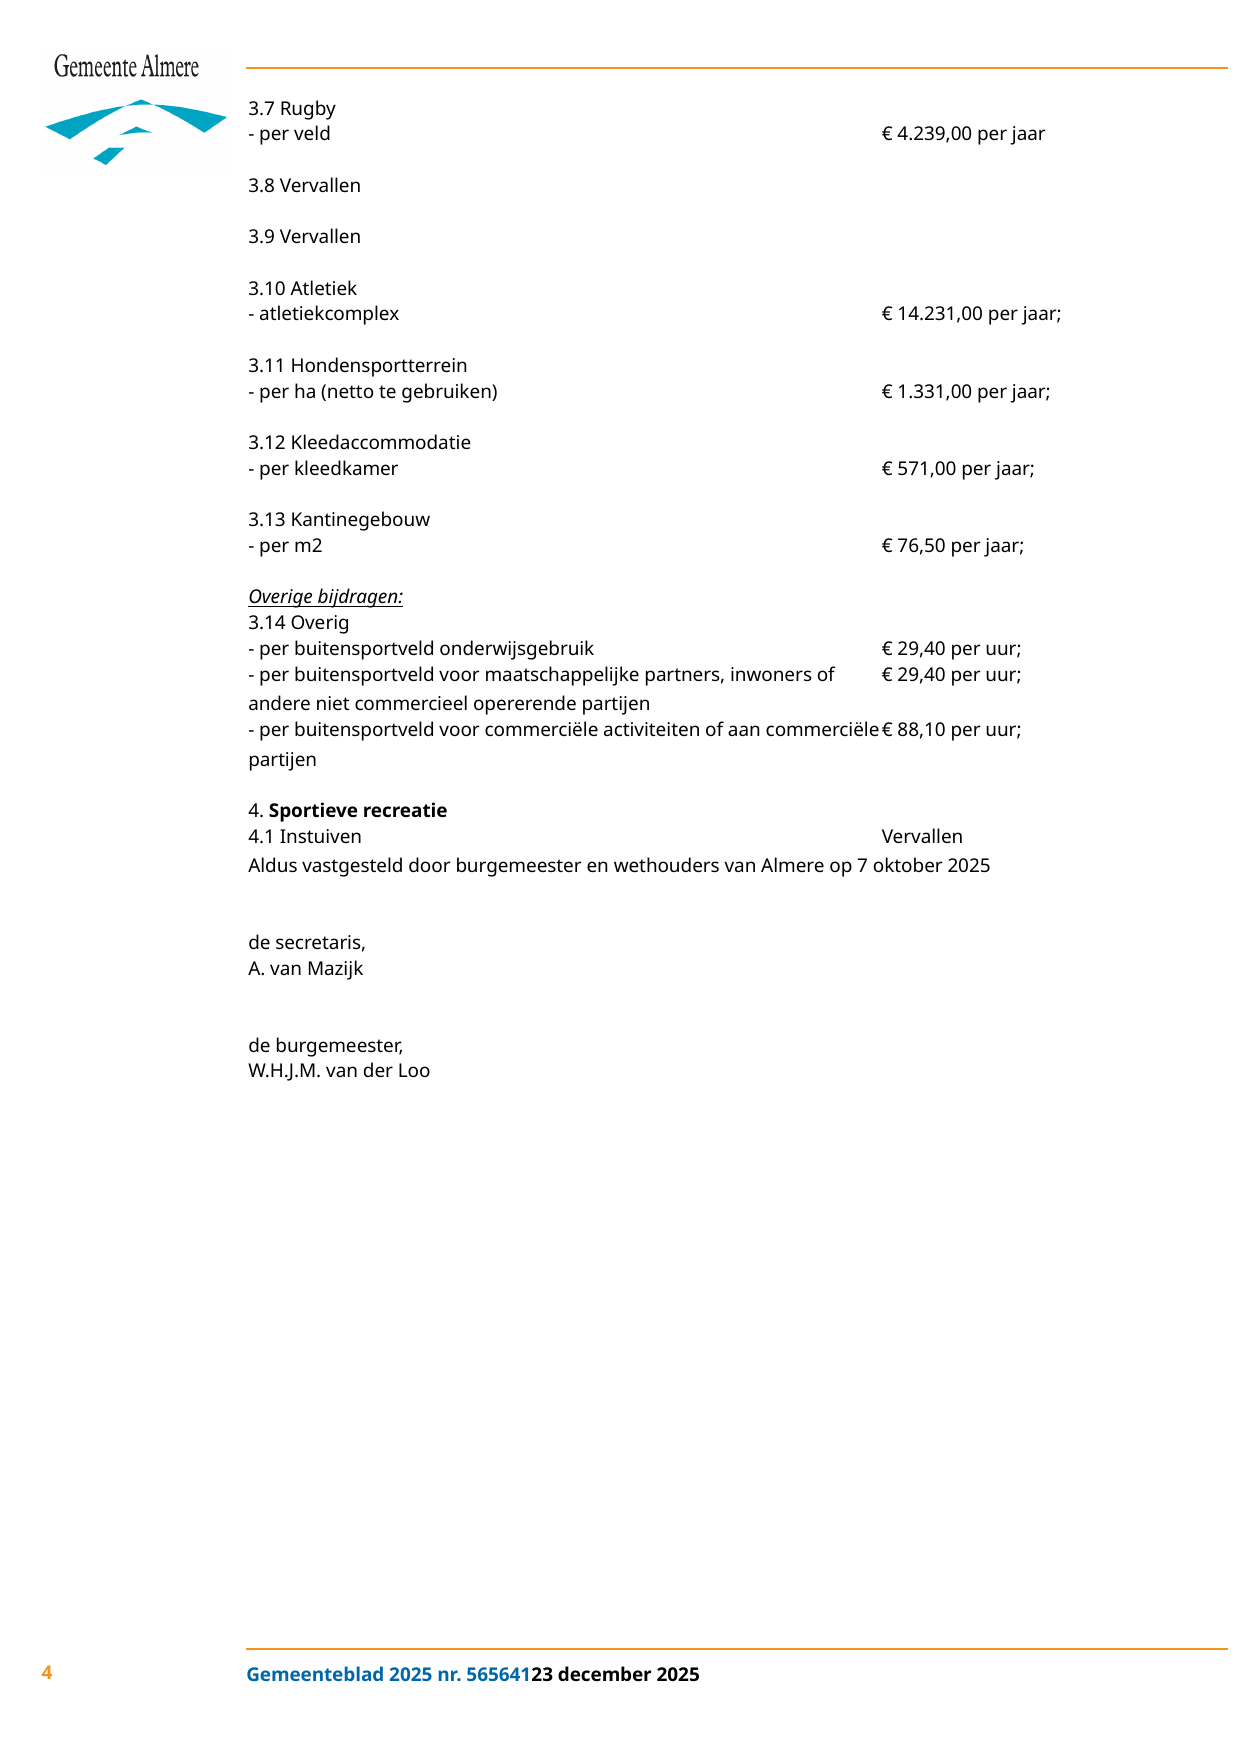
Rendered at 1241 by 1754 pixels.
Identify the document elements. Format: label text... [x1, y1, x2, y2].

table_cell [248, 146, 882, 172]
table_cell 3.8 Vervallen [248, 172, 882, 198]
table_cell € 1.331,00 per jaar; [882, 378, 1152, 403]
table_cell € 4.239,00 per jaar [882, 121, 1152, 146]
table_cell - per buitensportveld voor maatschappelijke partners, inwoners of andere niet commercieel opererende partijen [248, 661, 882, 716]
table_cell [882, 275, 1152, 301]
table_cell 4.1 Instuiven [248, 823, 882, 849]
table_cell [882, 771, 1152, 797]
table_cell [882, 326, 1152, 352]
table_cell [882, 146, 1152, 172]
text W.H.J.M. van der Loo [248, 1058, 1152, 1083]
table_cell [882, 584, 1152, 609]
table_cell € 29,40 per uur; [882, 661, 1152, 716]
table_cell Vervallen [882, 823, 1152, 849]
table_cell [248, 481, 882, 506]
table_cell 3.12 Kleedaccommodatie [248, 429, 882, 455]
table_cell - atletiekcomplex [248, 301, 882, 326]
table_cell [882, 797, 1152, 823]
table_cell 4. Sportieve recreatie [248, 797, 882, 823]
table_cell - per ha (netto te gebruiken) [248, 378, 882, 403]
table_cell 3.11 Hondensportterrein [248, 352, 882, 378]
table_cell € 14.231,00 per jaar; [882, 301, 1152, 326]
table_cell [882, 224, 1152, 249]
table_cell [882, 609, 1152, 635]
table_cell [882, 198, 1152, 223]
text Aldus vastgesteld door burgemeester en wethouders van Almere op 7 oktober 2025 [248, 852, 1152, 878]
picture [41, 47, 231, 172]
table_cell € 29,40 per uur; [882, 635, 1152, 661]
table_cell [882, 172, 1152, 198]
table_cell [882, 506, 1152, 532]
table_cell [882, 95, 1152, 121]
text de secretaris, [248, 929, 1152, 955]
table_cell - per kleedkamer [248, 455, 882, 481]
table_cell [882, 429, 1152, 455]
table_cell 3.7 Rugby [248, 95, 882, 121]
table_cell € 571,00 per jaar; [882, 455, 1152, 481]
table_cell - per buitensportveld onderwijsgebruik [248, 635, 882, 661]
table_cell - per veld [248, 121, 882, 146]
table_cell 3.10 Atletiek [248, 275, 882, 301]
table_cell Overige bijdragen: [248, 584, 882, 609]
table_cell € 76,50 per jaar; [882, 532, 1152, 558]
table_cell [882, 558, 1152, 584]
table_cell - per buitensportveld voor commerciële activiteiten of aan commerciële partijen [248, 716, 882, 771]
table_cell [882, 404, 1152, 429]
table_cell € 88,10 per uur; [882, 716, 1152, 771]
table_cell 3.14 Overig [248, 609, 882, 635]
table_cell [882, 481, 1152, 506]
table_cell - per m2 [248, 532, 882, 558]
table_cell [248, 249, 882, 275]
table_cell 3.13 Kantinegebouw [248, 506, 882, 532]
table_cell [248, 326, 882, 352]
table_cell 3.9 Vervallen [248, 224, 882, 249]
table_cell [248, 771, 882, 797]
table_cell [882, 352, 1152, 378]
text de burgemeester, [248, 1032, 1152, 1058]
table_cell [248, 404, 882, 429]
table_cell [248, 198, 882, 223]
table_cell [882, 249, 1152, 275]
text A. van Mazijk [248, 955, 1152, 981]
table_cell [248, 558, 882, 584]
